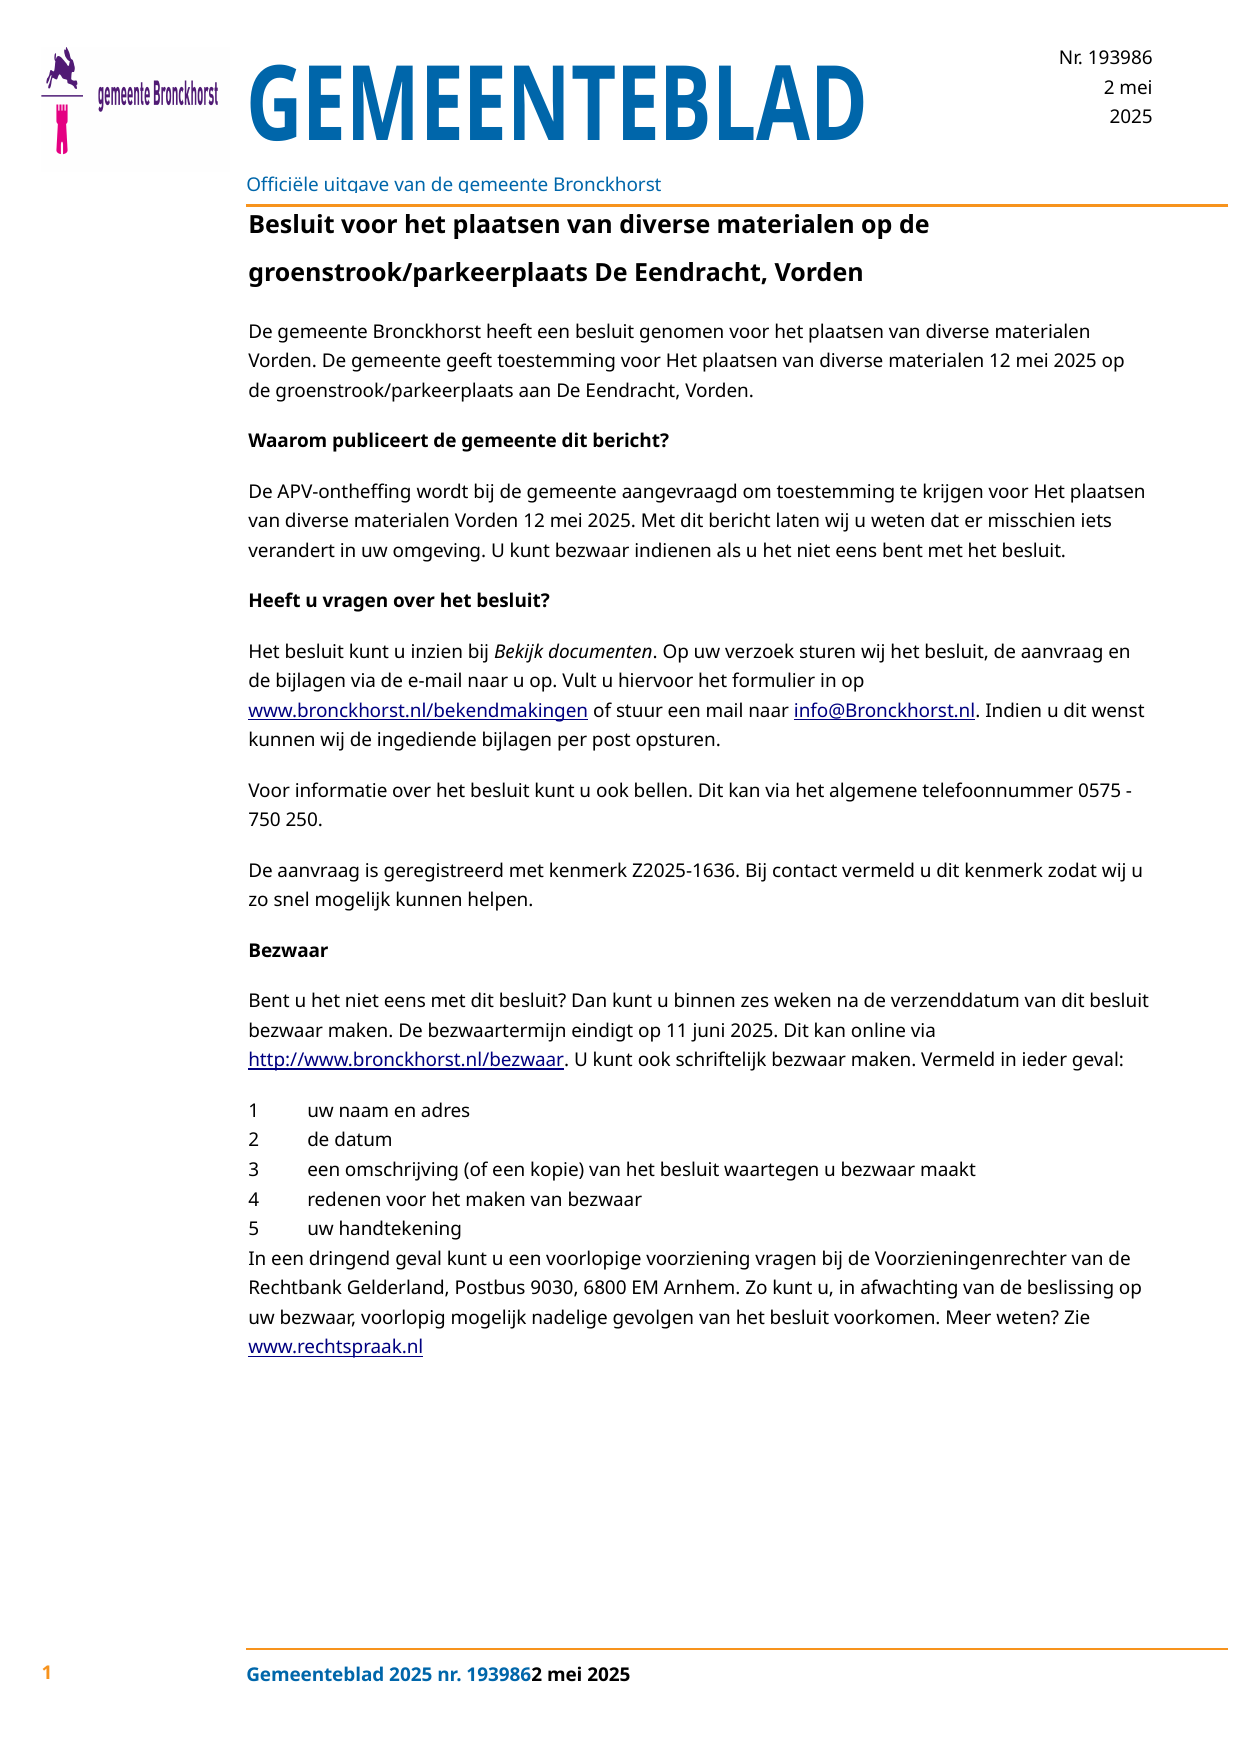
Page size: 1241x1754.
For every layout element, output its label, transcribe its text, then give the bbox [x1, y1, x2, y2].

list uw naam en adres [248, 1097, 1152, 1123]
picture [41, 47, 231, 172]
text Bent u het niet eens met dit besluit? Dan kunt u binnen zes weken na de verzenddatum van dit besluit bezwaar maken. De bezwaartermijn eindigt op 11 juni 2025. Dit kan online via http://www.bronckhorst.nl/bezwaar. U kunt ook schriftelijk bezwaar maken. Vermeld in ieder geval: [248, 987, 1152, 1072]
text De aanvraag is geregistreerd met kenmerk Z2025-1636. Bij contact vermeld u dit kenmerk zodat wij u zo snel mogelijk kunnen helpen. [248, 857, 1152, 912]
text Bezwaar [248, 937, 1152, 963]
text Waarom publiceert de gemeente dit bericht? [248, 427, 1152, 453]
list een omschrijving (of een kopie) van het besluit waartegen u bezwaar maakt [248, 1156, 1152, 1182]
text In een dringend geval kunt u een voorlopige voorziening vragen bij de Voorzieningenrechter van de Rechtbank Gelderland, Postbus 9030, 6800 EM Arnhem. Zo kunt u, in afwachting van de beslissing op uw bezwaar, voorlopig mogelijk nadelige gevolgen van het besluit voorkomen. Meer weten? Zie www.rechtspraak.nl [248, 1245, 1152, 1359]
list uw handtekening [248, 1215, 1152, 1241]
list redenen voor het maken van bezwaar [248, 1186, 1152, 1212]
text Besluit voor het plaatsen van diverse materialen op de groenstrook/parkeerplaats De Eendracht, Vorden [248, 207, 1152, 288]
text De APV-ontheffing wordt bij de gemeente aangevraagd om toestemming te krijgen voor Het plaatsen van diverse materialen Vorden 12 mei 2025. Met dit bericht laten wij u weten dat er misschien iets verandert in uw omgeving. U kunt bezwaar indienen als u het niet eens bent met het besluit. [248, 478, 1152, 563]
text Het besluit kunt u inzien bij Bekijk documenten. Op uw verzoek sturen wij het besluit, de aanvraag en de bijlagen via de e-mail naar u op. Vult u hiervoor het formulier in op www.bronckhorst.nl/bekendmakingen of stuur een mail naar info@Bronckhorst.nl. Indien u dit wenst kunnen wij de ingediende bijlagen per post opsturen. [248, 638, 1152, 752]
text Voor informatie over het besluit kunt u ook bellen. Dit kan via het algemene telefoonnummer 0575 - 750 250. [248, 777, 1152, 832]
text Heeft u vragen over het besluit? [248, 587, 1152, 613]
list de datum [248, 1127, 1152, 1152]
text De gemeente Bronckhorst heeft een besluit genomen voor het plaatsen van diverse materialen Vorden. De gemeente geeft toestemming voor Het plaatsen van diverse materialen 12 mei 2025 op de groenstrook/parkeerplaats aan De Eendracht, Vorden. [248, 318, 1152, 403]
